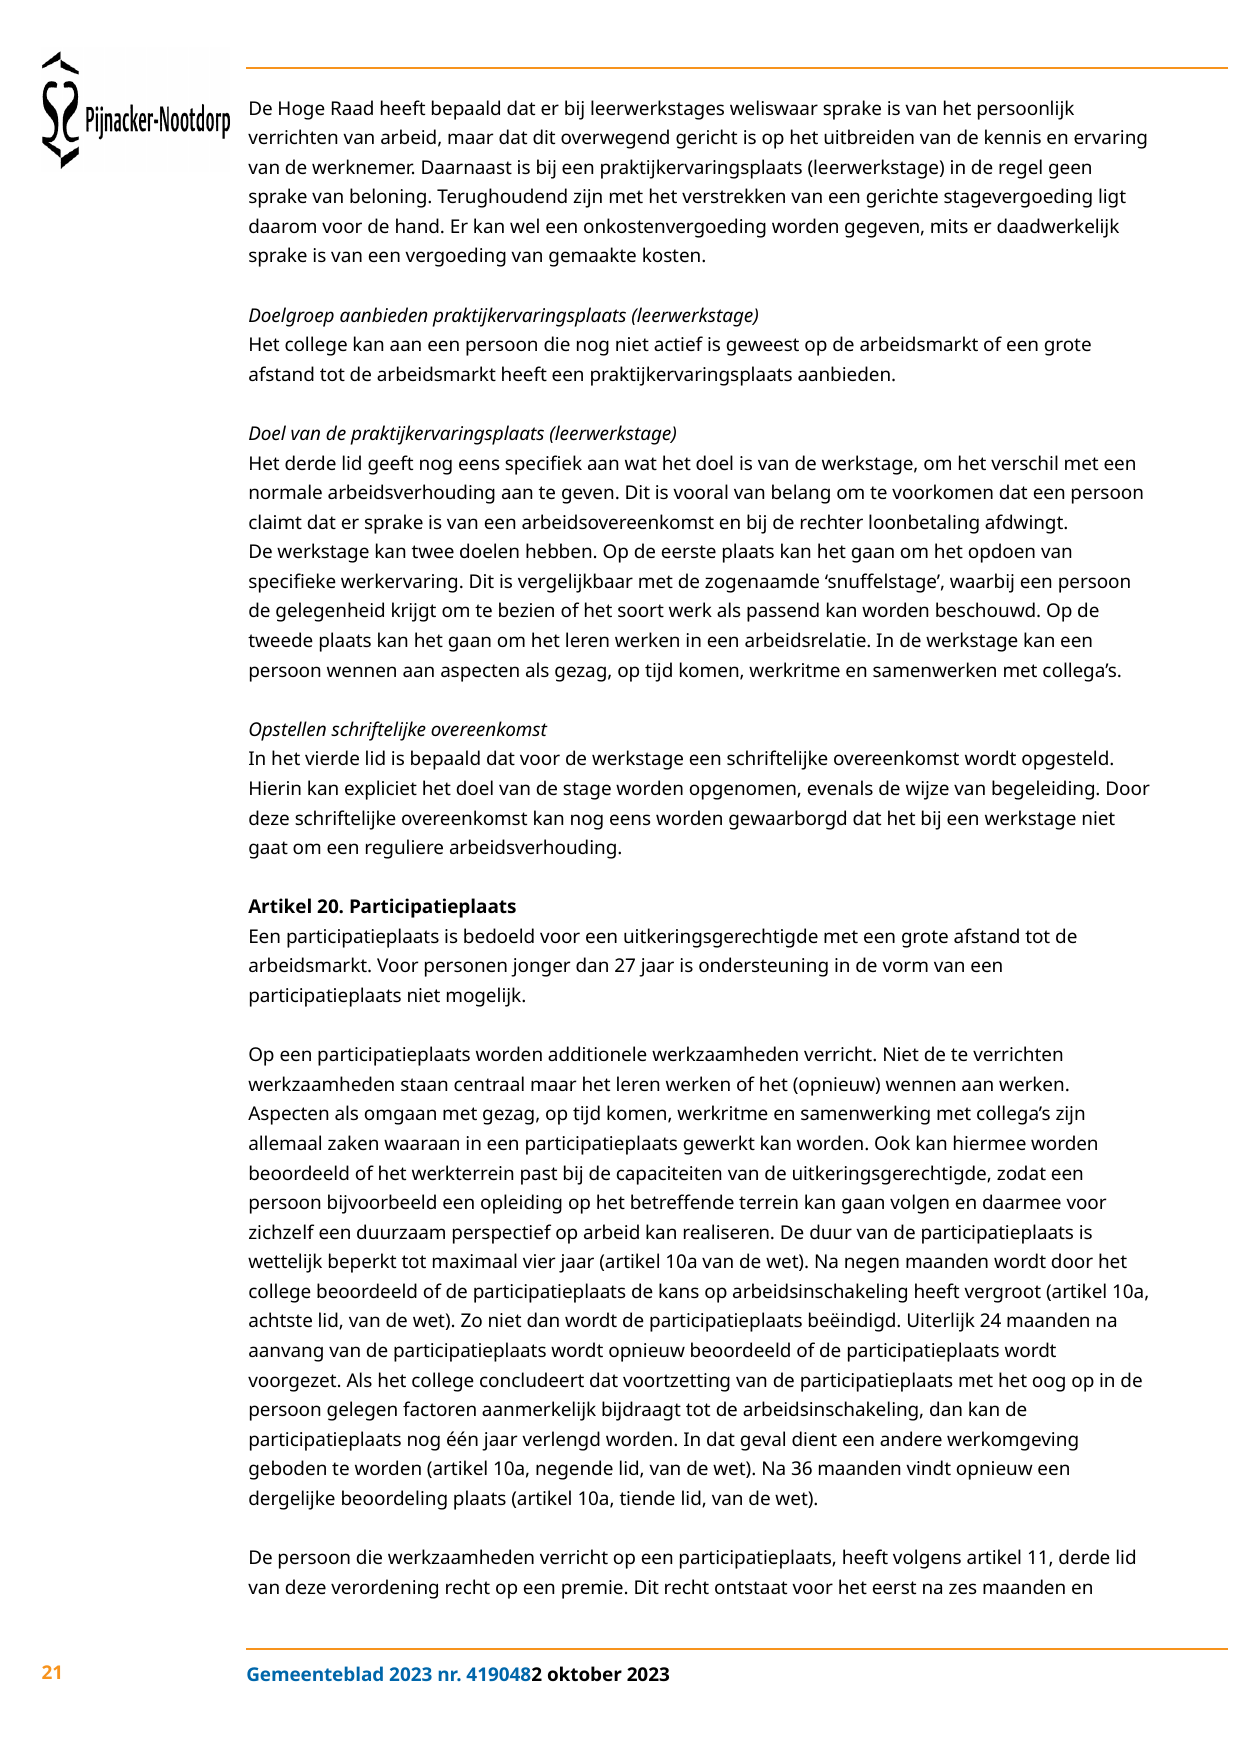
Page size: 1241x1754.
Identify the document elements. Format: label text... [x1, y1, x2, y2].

text Opstellen schriftelijke overeenkomst [248, 716, 1152, 742]
text Doelgroep aanbieden praktijkervaringsplaats (leerwerkstage) [248, 302, 1152, 328]
text De persoon die werkzaamheden verricht op een participatieplaats, heeft volgens artikel 11, derde lid van deze verordening recht op een premie. Dit recht ontstaat voor het eerst na zes maanden en [248, 1544, 1152, 1600]
picture [41, 47, 231, 172]
text Een participatieplaats is bedoeld voor een uitkeringsgerechtigde met een grote afstand tot de arbeidsmarkt. Voor personen jonger dan 27 jaar is ondersteuning in de vorm van een participatieplaats niet mogelijk. [248, 923, 1152, 1008]
text De werkstage kan twee doelen hebben. Op de eerste plaats kan het gaan om het opdoen van specifieke werkervaring. Dit is vergelijkbaar met de zogenaamde ‘snuffelstage’, waarbij een persoon de gelegenheid krijgt om te bezien of het soort werk als passend kan worden beschouwd. Op de tweede plaats kan het gaan om het leren werken in een arbeidsrelatie. In de werkstage kan een persoon wennen aan aspecten als gezag, op tijd komen, werkritme en samenwerken met collega’s. [248, 538, 1152, 683]
text Doel van de praktijkervaringsplaats (leerwerkstage) [248, 420, 1152, 446]
text In het vierde lid is bepaald dat voor de werkstage een schriftelijke overeenkomst wordt opgesteld. Hierin kan expliciet het doel van de stage worden opgenomen, evenals de wijze van begeleiding. Door deze schriftelijke overeenkomst kan nog eens worden gewaarborgd dat het bij een werkstage niet gaat om een reguliere arbeidsverhouding. [248, 746, 1152, 860]
text Op een participatieplaats worden additionele werkzaamheden verricht. Niet de te verrichten werkzaamheden staan centraal maar het leren werken of het (opnieuw) wennen aan werken. Aspecten als omgaan met gezag, op tijd komen, werkritme en samenwerking met collega’s zijn allemaal zaken waaraan in een participatieplaats gewerkt kan worden. Ook kan hiermee worden beoordeeld of het werkterrein past bij de capaciteiten van de uitkeringsgerechtigde, zodat een persoon bijvoorbeeld een opleiding op het betreffende terrein kan gaan volgen en daarmee voor zichzelf een duurzaam perspectief op arbeid kan realiseren. De duur van de participatieplaats is wettelijk beperkt tot maximaal vier jaar (artikel 10a van de wet). Na negen maanden wordt door het college beoordeeld of de participatieplaats de kans op arbeidsinschakeling heeft vergroot (artikel 10a, achtste lid, van de wet). Zo niet dan wordt de participatieplaats beëindigd. Uiterlijk 24 maanden na aanvang van de participatieplaats wordt opnieuw beoordeeld of de participatieplaats wordt voorgezet. Als het college concludeert dat voortzetting van de participatieplaats met het oog op in de persoon gelegen factoren aanmerkelijk bijdraagt tot de arbeidsinschakeling, dan kan de participatieplaats nog één jaar verlengd worden. In dat geval dient een andere werkomgeving geboden te worden (artikel 10a, negende lid, van de wet). Na 36 maanden vindt opnieuw een dergelijke beoordeling plaats (artikel 10a, tiende lid, van de wet). [248, 1041, 1152, 1511]
text Artikel 20. Participatieplaats [248, 893, 1152, 919]
text Het derde lid geeft nog eens specifiek aan wat het doel is van de werkstage, om het verschil met een normale arbeidsverhouding aan te geven. Dit is vooral van belang om te voorkomen dat een persoon claimt dat er sprake is van een arbeidsovereenkomst en bij de rechter loonbetaling afdwingt. [248, 450, 1152, 535]
text Het college kan aan een persoon die nog niet actief is geweest op de arbeidsmarkt of een grote afstand tot de arbeidsmarkt heeft een praktijkervaringsplaats aanbieden. [248, 331, 1152, 387]
text De Hoge Raad heeft bepaald dat er bij leerwerkstages weliswaar sprake is van het persoonlijk verrichten van arbeid, maar dat dit overwegend gericht is op het uitbreiden van de kennis en ervaring van de werknemer. Daarnaast is bij een praktijkervaringsplaats (leerwerkstage) in de regel geen sprake van beloning. Terughoudend zijn met het verstrekken van een gerichte stagevergoeding ligt daarom voor de hand. Er kan wel een onkostenvergoeding worden gegeven, mits er daadwerkelijk sprake is van een vergoeding van gemaakte kosten. [248, 95, 1152, 268]
